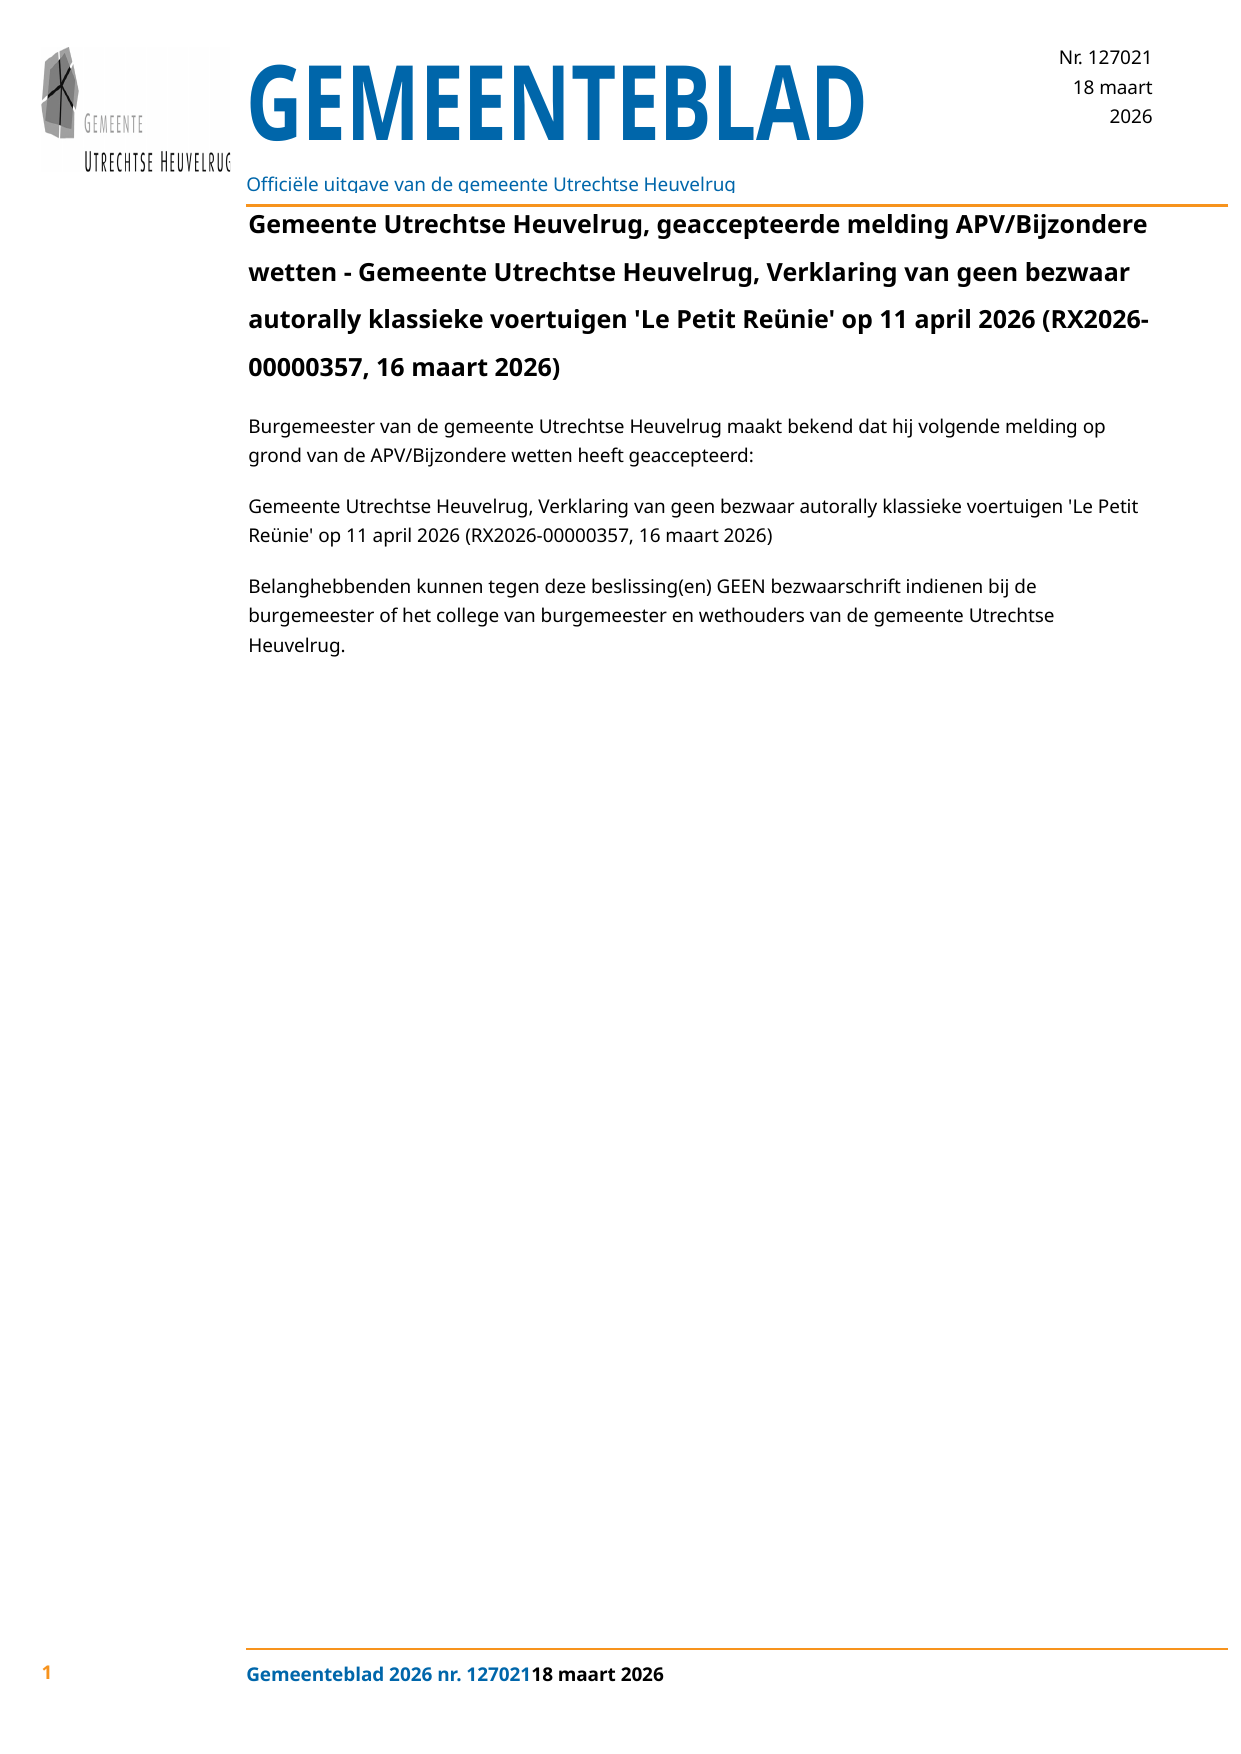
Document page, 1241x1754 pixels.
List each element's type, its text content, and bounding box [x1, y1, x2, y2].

text Belanghebbenden kunnen tegen deze beslissing(en) GEEN bezwaarschrift indienen bij de burgemeester of het college van burgemeester en wethouders van de gemeente Utrechtse Heuvelrug. [248, 573, 1152, 658]
text Gemeente Utrechtse Heuvelrug, geaccepteerde melding APV/Bijzondere wetten - Gemeente Utrechtse Heuvelrug, Verklaring van geen bezwaar autorally klassieke voertuigen 'Le Petit Reünie' op 11 april 2026 (RX2026-00000357, 16 maart 2026) [248, 207, 1152, 384]
text Burgemeester van de gemeente Utrechtse Heuvelrug maakt bekend dat hij volgende melding op grond van de APV/Bijzondere wetten heeft geaccepteerd: [248, 413, 1152, 468]
picture [41, 47, 231, 172]
text Gemeente Utrechtse Heuvelrug, Verklaring van geen bezwaar autorally klassieke voertuigen 'Le Petit Reünie' op 11 april 2026 (RX2026-00000357, 16 maart 2026) [248, 493, 1152, 548]
